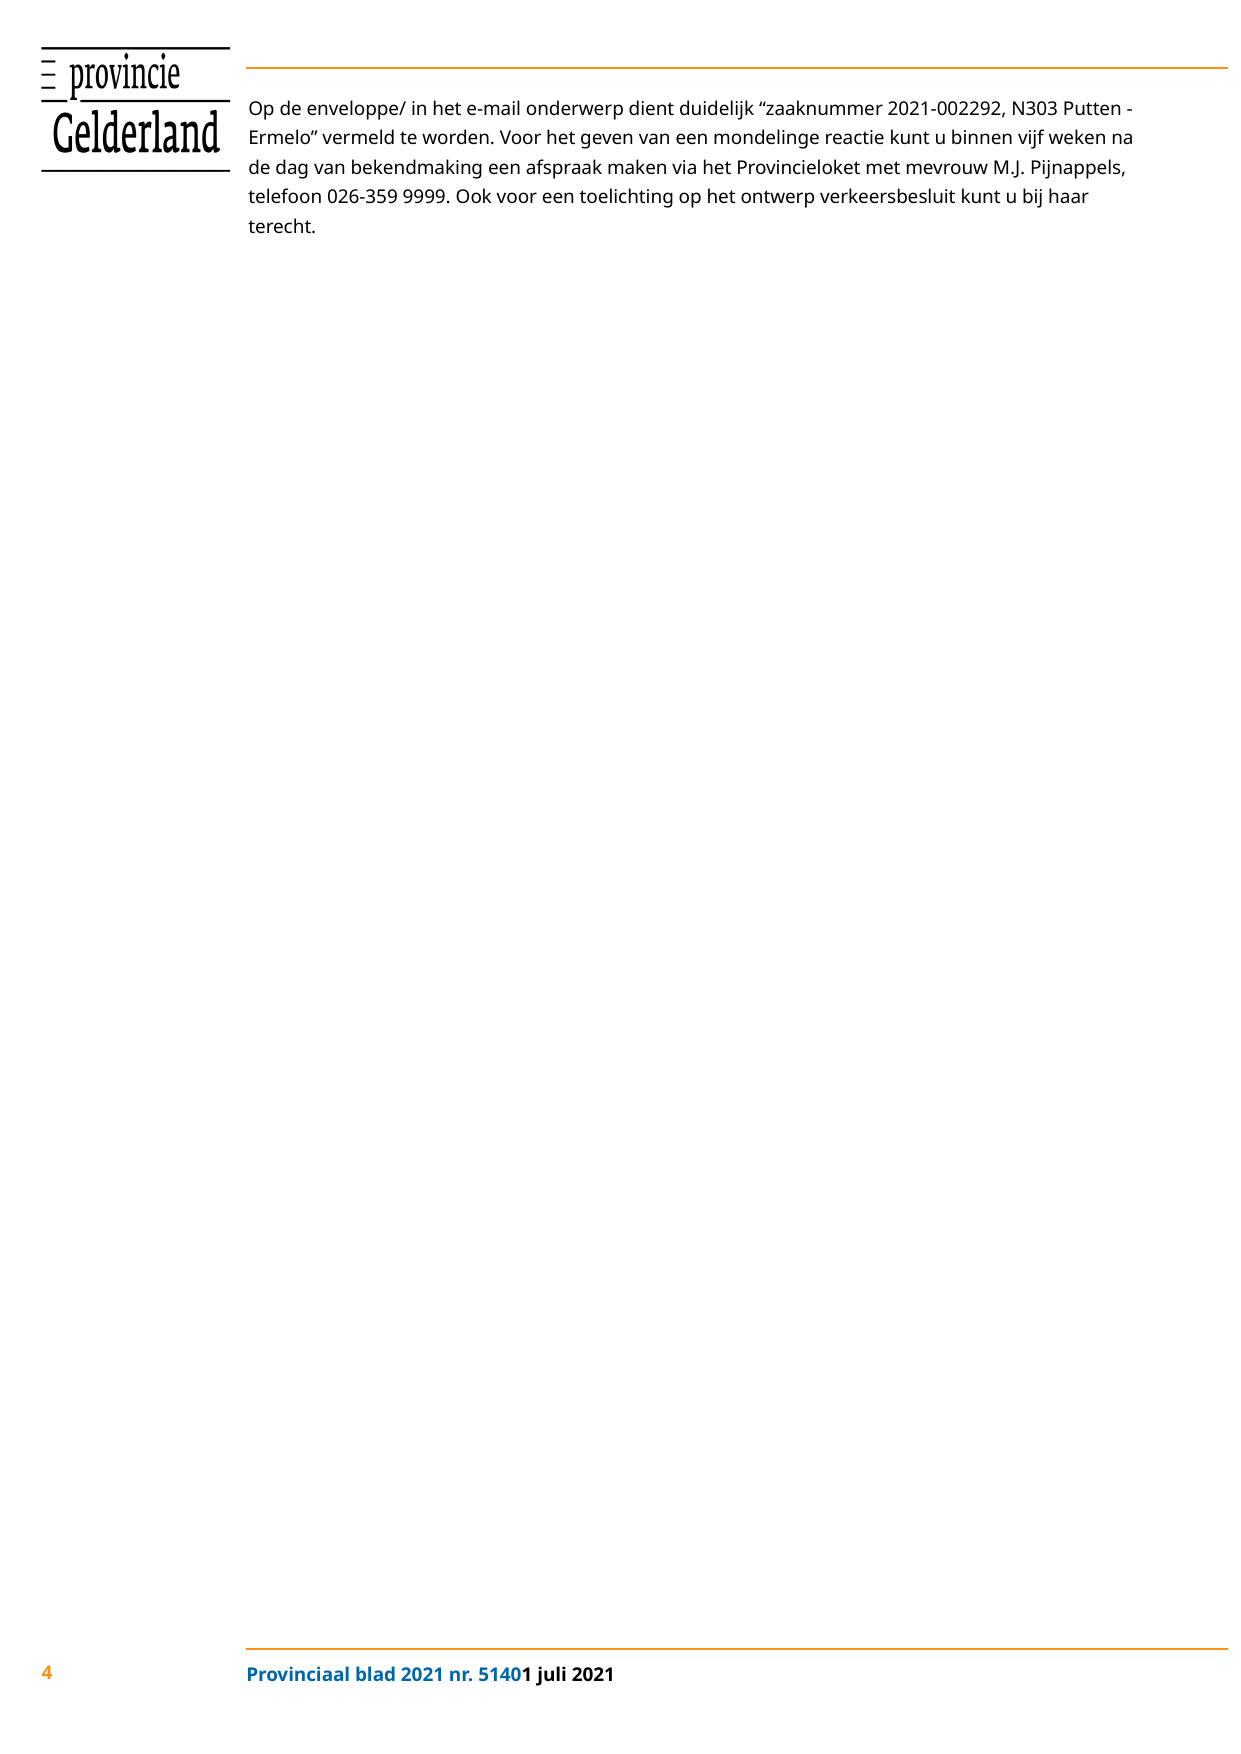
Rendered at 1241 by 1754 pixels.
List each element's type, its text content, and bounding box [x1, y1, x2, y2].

text Op de enveloppe/ in het e-mail onderwerp dient duidelijk “zaaknummer 2021-002292, N303 Putten - Ermelo” vermeld te worden. Voor het geven van een mondelinge reactie kunt u binnen vijf weken na de dag van bekendmaking een afspraak maken via het Provincieloket met mevrouw M.J. Pijnappels, telefoon 026-359 9999. Ook voor een toelichting op het ontwerp verkeersbesluit kunt u bij haar terecht. [248, 95, 1152, 239]
picture [41, 47, 231, 172]
